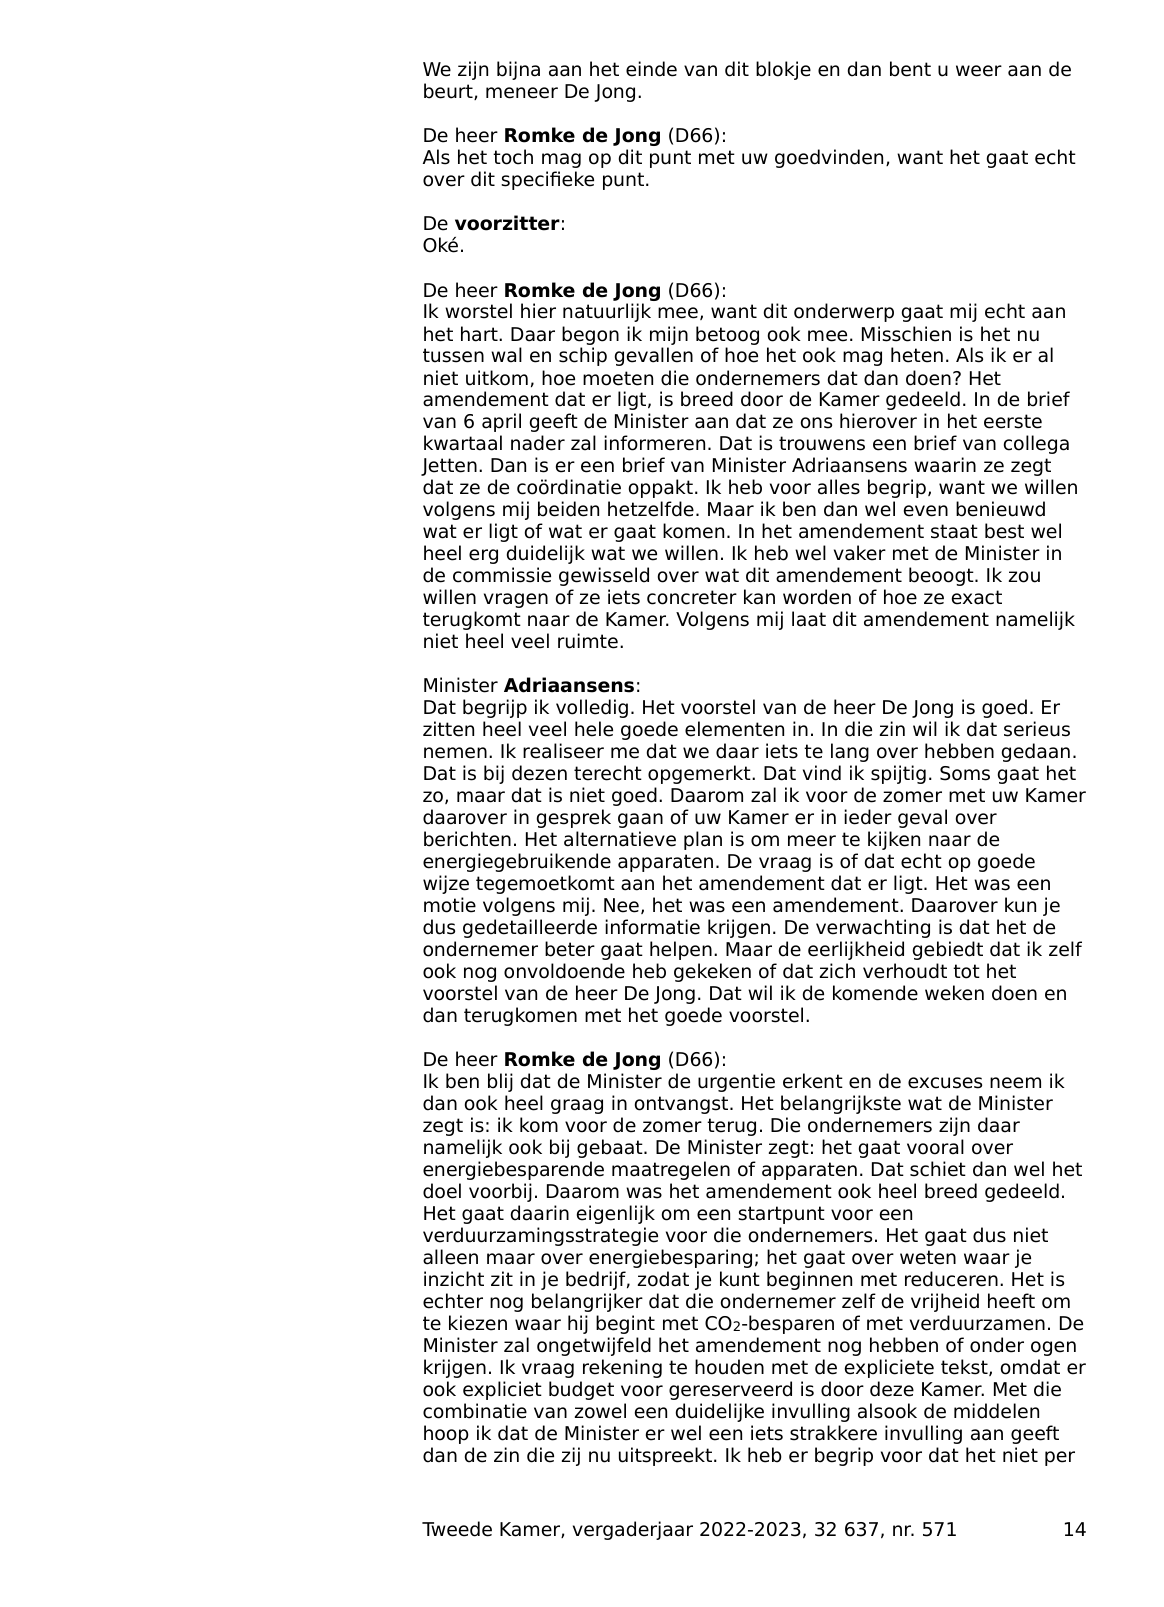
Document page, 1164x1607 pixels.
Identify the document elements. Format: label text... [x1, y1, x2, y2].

text De voorzitter: [422, 213, 1087, 235]
text De heer Romke de Jong (D66): [422, 1049, 1087, 1071]
text Ik worstel hier natuurlijk mee, want dit onderwerp gaat mij echt aan het hart. Daar begon ik mijn betoog ook mee. Misschien is het nu tussen wal en schip gevallen of hoe het ook mag heten. Als ik er al niet uitkom, hoe moeten die ondernemers dat dan doen? Het amendement dat er ligt, is breed door de Kamer gedeeld. In de brief van 6 april geeft de Minister aan dat ze ons hierover in het eerste kwartaal nader zal informeren. Dat is trouwens een brief van collega Jetten. Dan is er een brief van Minister Adriaansens waarin ze zegt dat ze de coördinatie oppakt. Ik heb voor alles begrip, want we willen volgens mij beiden hetzelfde. Maar ik ben dan wel even benieuwd wat er ligt of wat er gaat komen. In het amendement staat best wel heel erg duidelijk wat we willen. Ik heb wel vaker met de Minister in de commissie gewisseld over wat dit amendement beoogt. Ik zou willen vragen of ze iets concreter kan worden of hoe ze exact terugkomt naar de Kamer. Volgens mij laat dit amendement namelijk niet heel veel ruimte. [422, 301, 1087, 653]
text Als het toch mag op dit punt met uw goedvinden, want het gaat echt over dit specifieke punt. [422, 147, 1087, 191]
text We zijn bijna aan het einde van dit blokje en dan bent u weer aan de beurt, meneer De Jong. [422, 59, 1087, 103]
text Dat begrijp ik volledig. Het voorstel van de heer De Jong is goed. Er zitten heel veel hele goede elementen in. In die zin wil ik dat serieus nemen. Ik realiseer me dat we daar iets te lang over hebben gedaan. Dat is bij dezen terecht opgemerkt. Dat vind ik spijtig. Soms gaat het zo, maar dat is niet goed. Daarom zal ik voor de zomer met uw Kamer daarover in gesprek gaan of uw Kamer er in ieder geval over berichten. Het alternatieve plan is om meer te kijken naar de energiegebruikende apparaten. De vraag is of dat echt op goede wijze tegemoetkomt aan het amendement dat er ligt. Het was een motie volgens mij. Nee, het was een amendement. Daarover kun je dus gedetailleerde informatie krijgen. De verwachting is dat het de ondernemer beter gaat helpen. Maar de eerlijkheid gebiedt dat ik zelf ook nog onvoldoende heb gekeken of dat zich verhoudt tot het voorstel van de heer De Jong. Dat wil ik de komende weken doen en dan terugkomen met het goede voorstel. [422, 697, 1087, 1027]
text Minister Adriaansens: [422, 675, 1087, 697]
text Oké. [422, 235, 1087, 257]
text De heer Romke de Jong (D66): [422, 279, 1087, 301]
text Ik ben blij dat de Minister de urgentie erkent en de excuses neem ik dan ook heel graag in ontvangst. Het belangrijkste wat de Minister zegt is: ik kom voor de zomer terug. Die ondernemers zijn daar namelijk ook bij gebaat. De Minister zegt: het gaat vooral over energiebesparende maatregelen of apparaten. Dat schiet dan wel het doel voorbij. Daarom was het amendement ook heel breed gedeeld. Het gaat daarin eigenlijk om een startpunt voor een verduurzamingsstrategie voor die ondernemers. Het gaat dus niet alleen maar over energiebesparing; het gaat over weten waar je inzicht zit in je bedrijf, zodat je kunt beginnen met reduceren. Het is echter nog belangrijker dat die ondernemer zelf de vrijheid heeft om te kiezen waar hij begint met CO2-besparen of met verduurzamen. De Minister zal ongetwijfeld het amendement nog hebben of onder ogen krijgen. Ik vraag rekening te houden met de expliciete tekst, omdat er ook expliciet budget voor gereserveerd is door deze Kamer. Met die combinatie van zowel een duidelijke invulling alsook de middelen hoop ik dat de Minister er wel een iets strakkere invulling aan geeft dan de zin die zij nu uitspreekt. Ik heb er begrip voor dat het niet per [422, 1071, 1087, 1467]
text De heer Romke de Jong (D66): [422, 125, 1087, 147]
